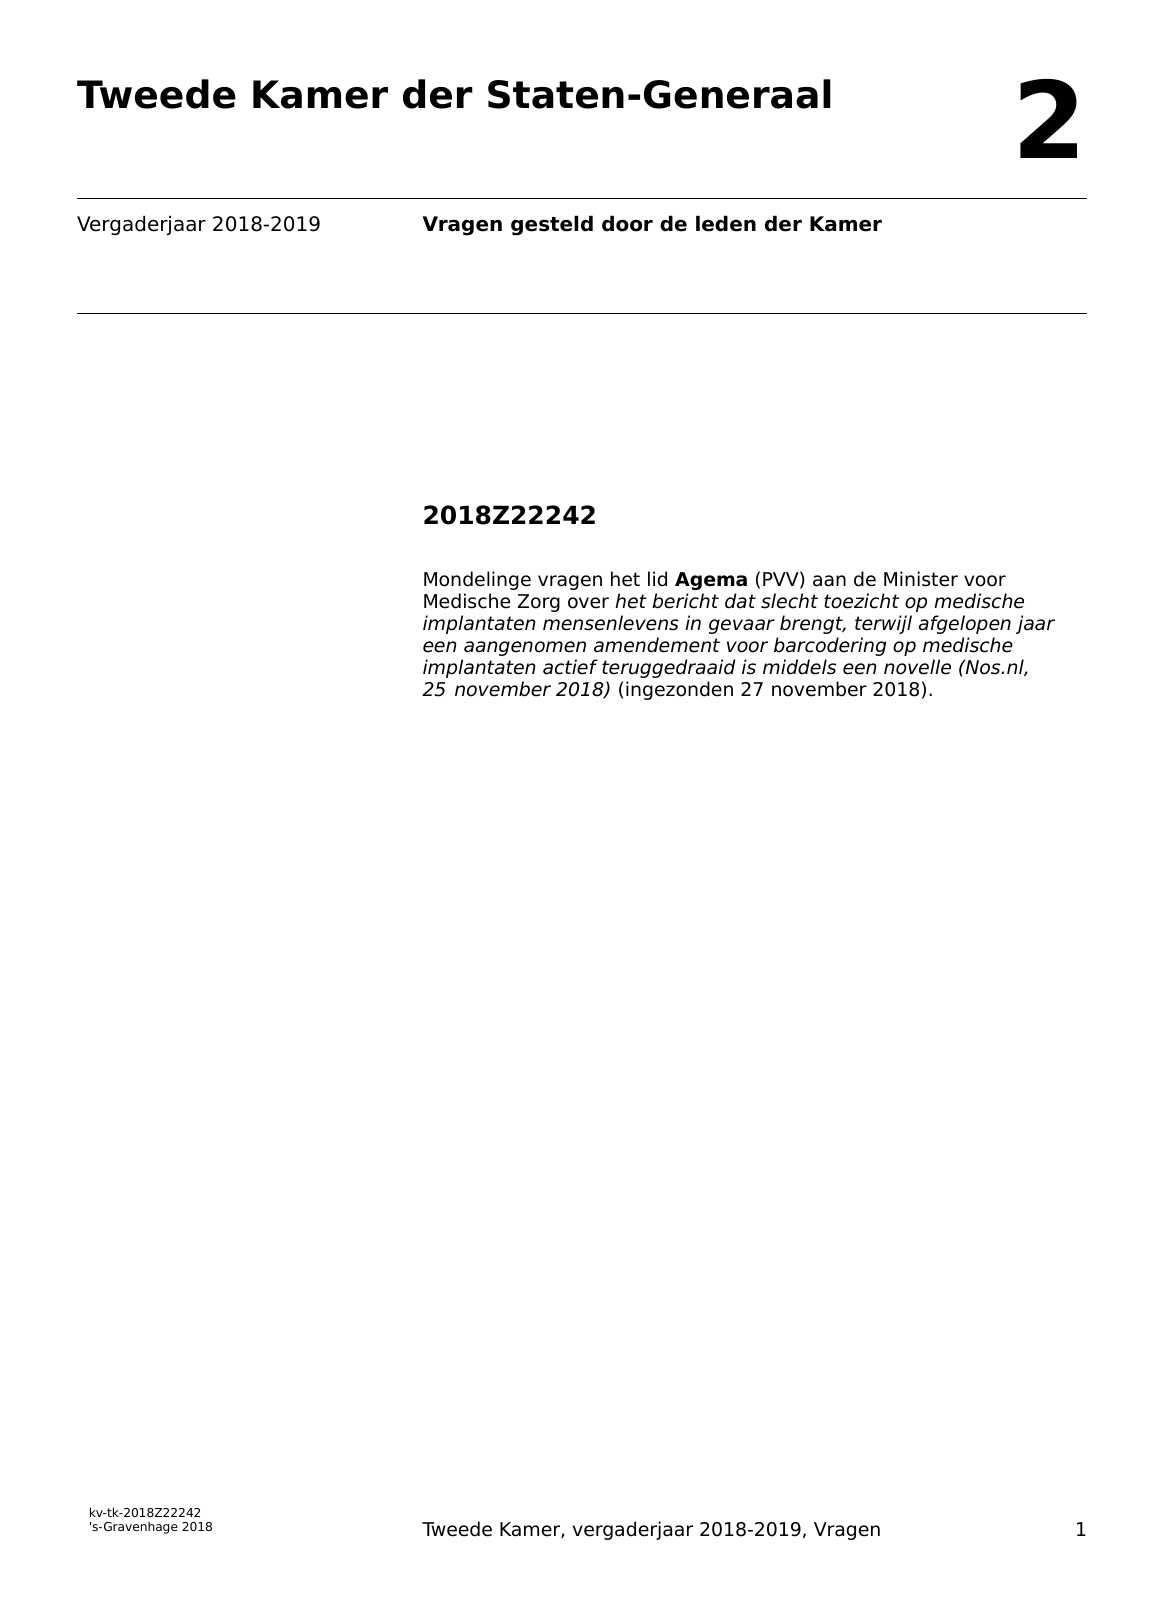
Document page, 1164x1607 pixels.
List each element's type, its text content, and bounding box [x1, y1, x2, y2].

table_cell Vergaderjaar 2018-2019 [77, 199, 422, 313]
table_cell Vragen gesteld door de leden der Kamer [422, 199, 1087, 313]
text 2018Z22242 [422, 501, 1087, 531]
text Mondelinge vragen het lid Agema (PVV) aan de Minister voor Medische Zorg over het bericht dat slecht toezicht op medische implantaten mensenlevens in gevaar brengt, terwijl afgelopen jaar een aangenomen amendement voor barcodering op medische implantaten actief teruggedraaid is middels een novelle (Nos.nl, 25 november 2018) (ingezonden 27 november 2018). [422, 569, 1087, 701]
text 's-Gravenhage 2018 [88, 1520, 323, 1534]
table_header 2 [886, 59, 1087, 198]
text kv-tk-2018Z22242 [88, 1506, 323, 1520]
table_header Tweede Kamer der Staten-Generaal [77, 59, 886, 198]
